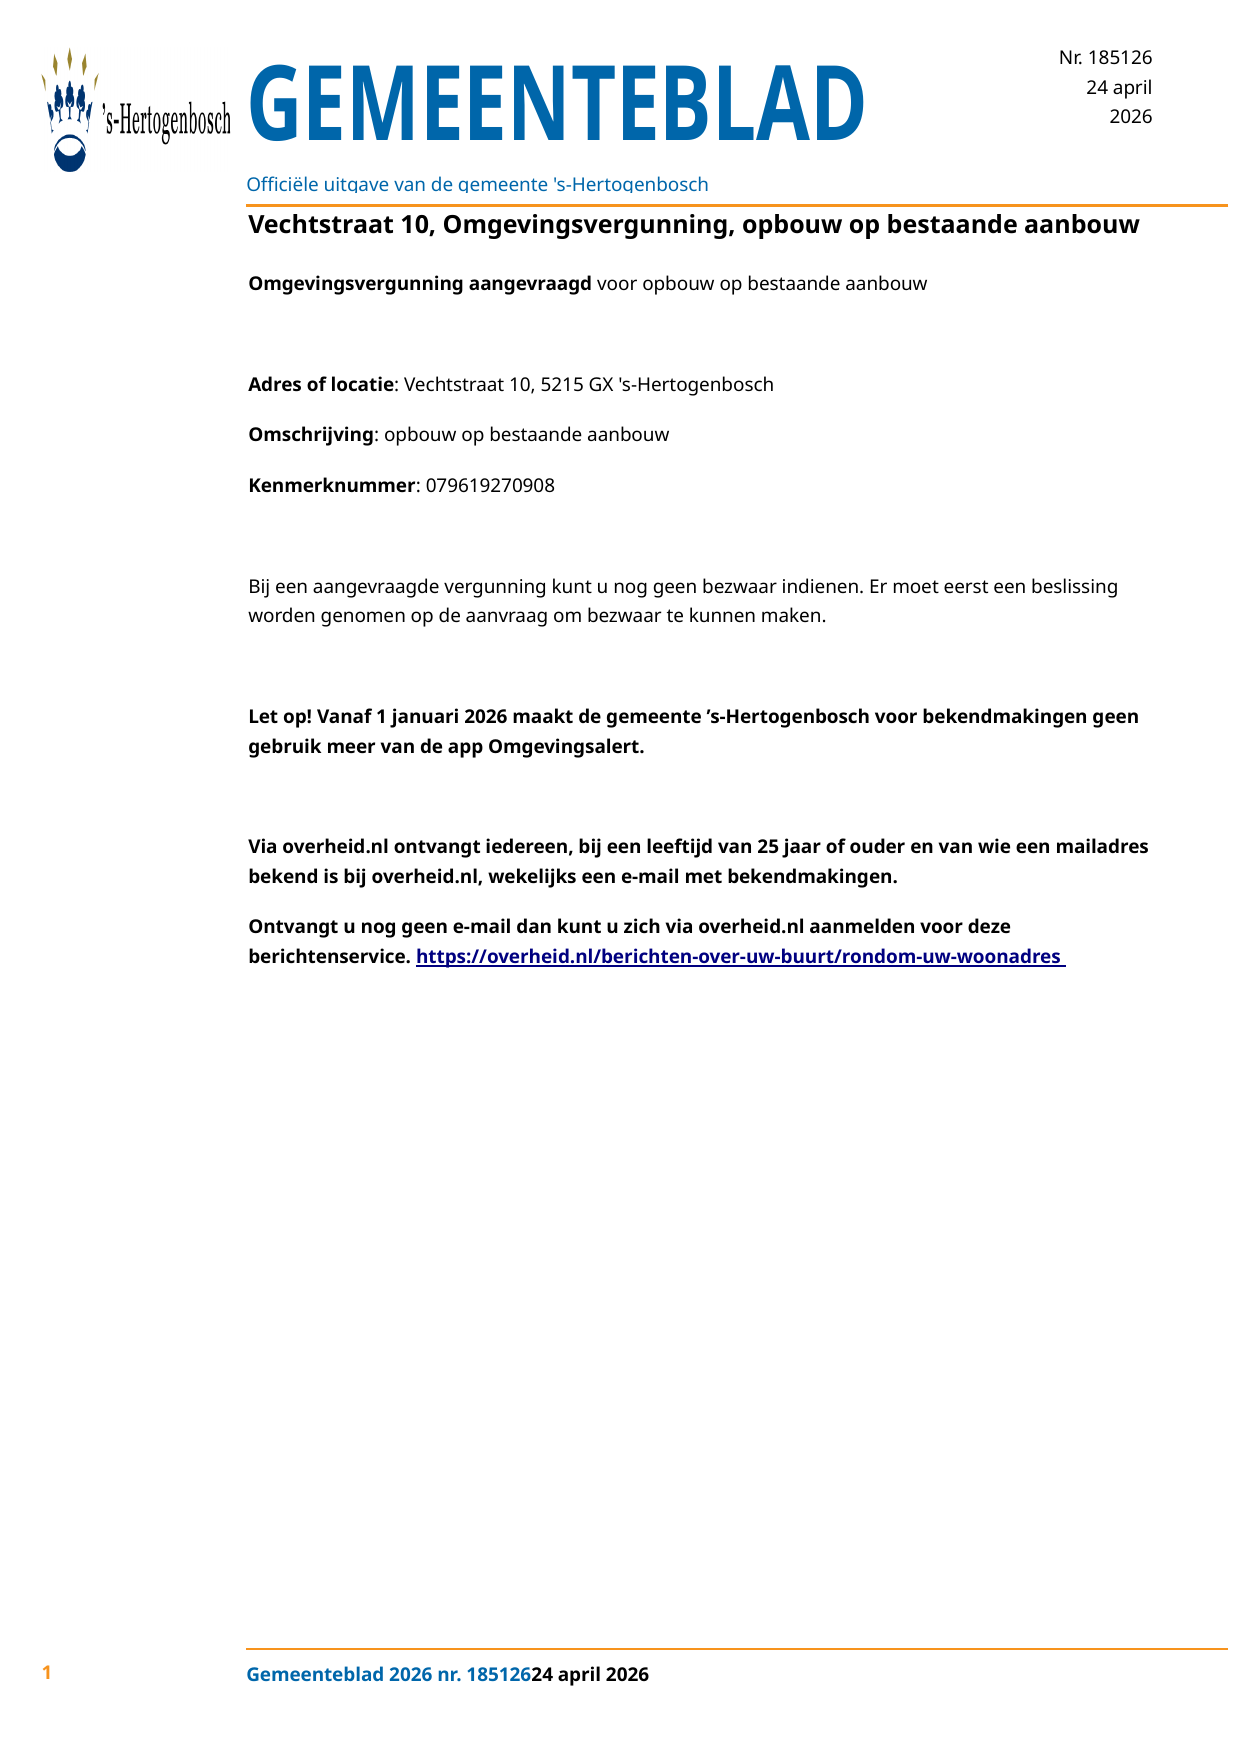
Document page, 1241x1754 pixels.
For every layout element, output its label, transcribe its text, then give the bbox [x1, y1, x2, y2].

text Ontvangt u nog geen e-mail dan kunt u zich via overheid.nl aanmelden voor deze berichtenservice. https://overheid.nl/berichten-over-uw-buurt/rondom-uw-woonadres [248, 914, 1152, 969]
text Adres of locatie: Vechtstraat 10, 5215 GX 's-Hertogenbosch [248, 371, 1152, 397]
text Via overheid.nl ontvangt iedereen, bij een leeftijd van 25 jaar of ouder en van wie een mailadres bekend is bij overheid.nl, wekelijks een e-mail met bekendmakingen. [248, 834, 1152, 889]
text Omgevingsvergunning aangevraagd voor opbouw op bestaande aanbouw [248, 270, 1152, 296]
picture [41, 47, 231, 172]
text Vechtstraat 10, Omgevingsvergunning, opbouw op bestaande aanbouw [248, 207, 1152, 241]
text Let op! Vanaf 1 januari 2026 maakt de gemeente ’s-Hertogenbosch voor bekendmakingen geen gebruik meer van de app Omgevingsalert. [248, 703, 1152, 758]
text Omschrijving: opbouw op bestaande aanbouw [248, 422, 1152, 447]
text Bij een aangevraagde vergunning kunt u nog geen bezwaar indienen. Er moet eerst een beslissing worden genomen op de aanvraag om bezwaar te kunnen maken. [248, 573, 1152, 628]
text Kenmerknummer: 079619270908 [248, 472, 1152, 498]
